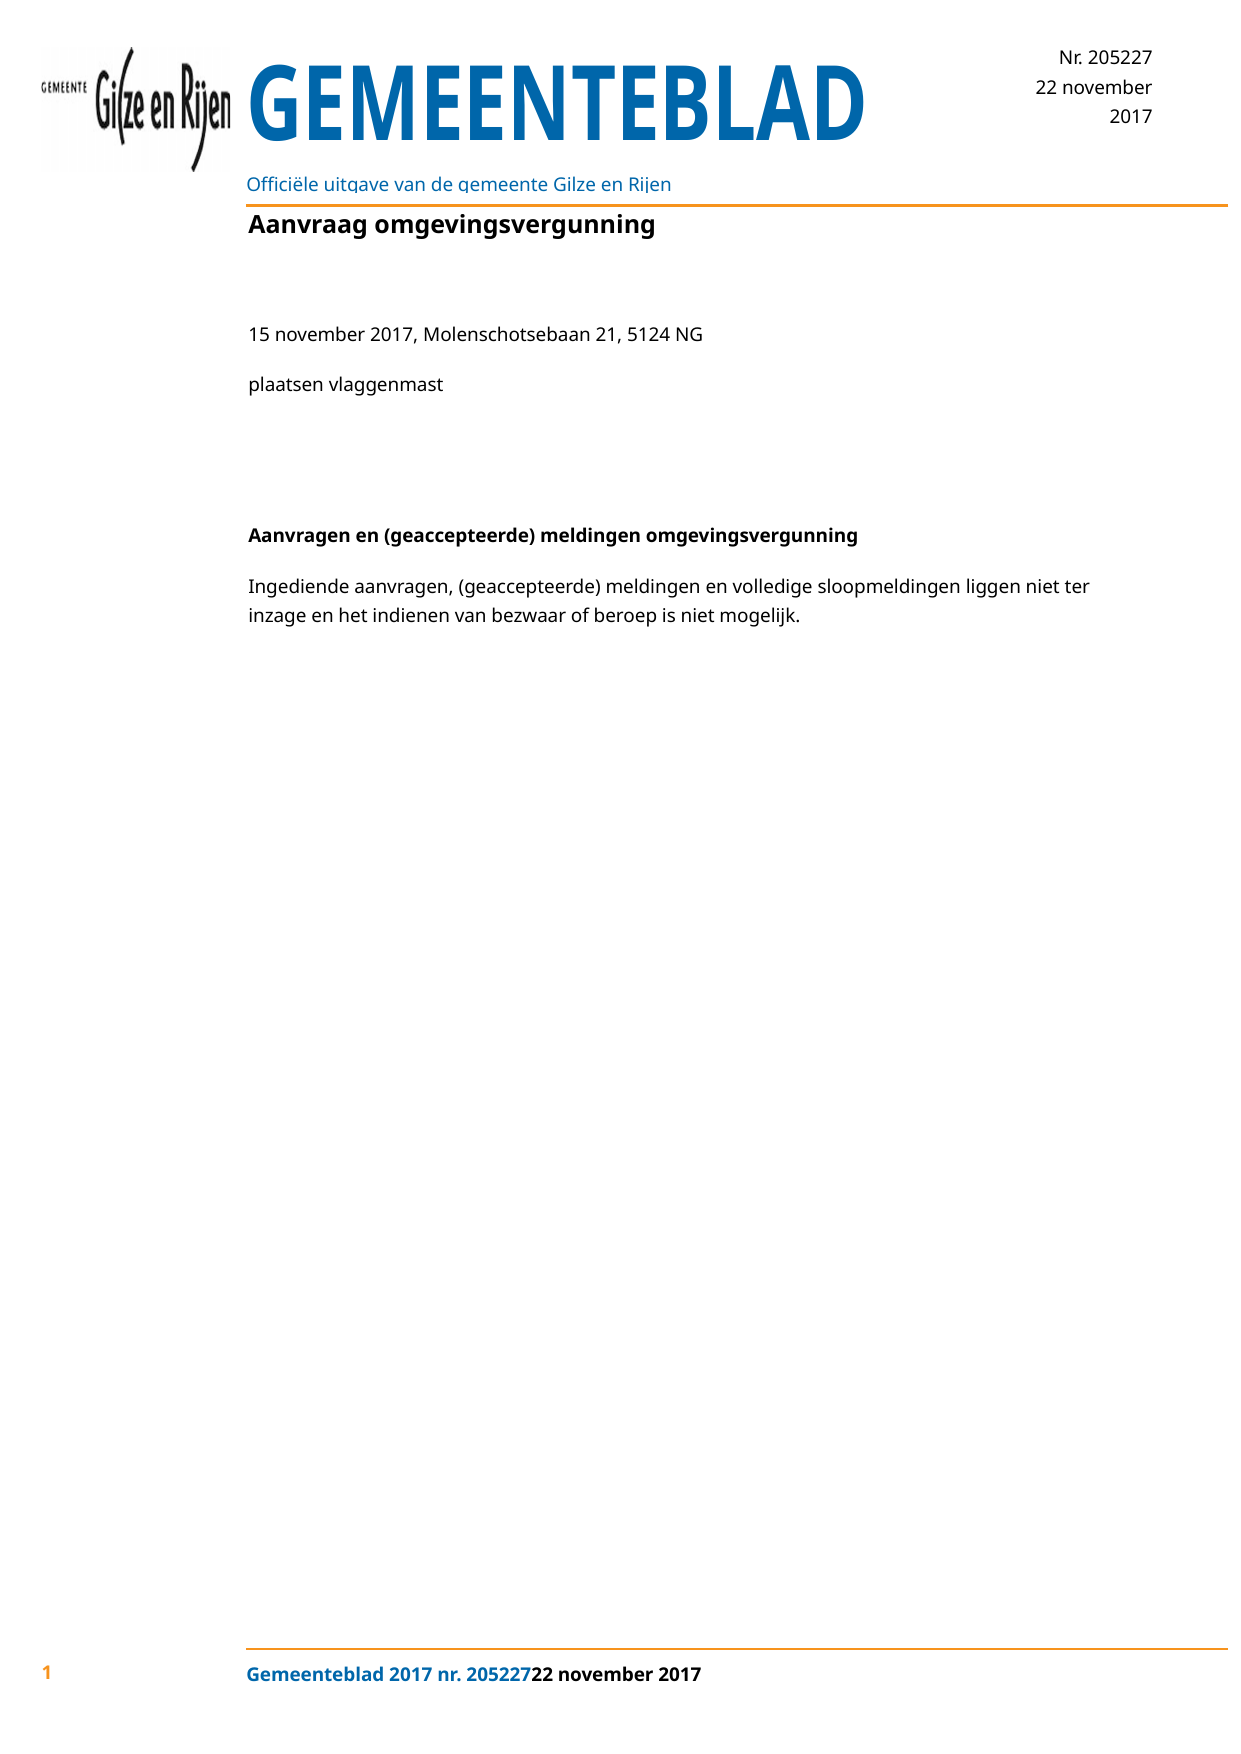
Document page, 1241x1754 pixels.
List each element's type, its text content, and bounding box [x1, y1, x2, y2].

text Aanvraag omgevingsvergunning [248, 207, 1152, 241]
picture [41, 47, 231, 172]
text Ingediende aanvragen, (geaccepteerde) meldingen en volledige sloopmeldingen liggen niet ter inzage en het indienen van bezwaar of beroep is niet mogelijk. [248, 573, 1152, 628]
text Aanvragen en (geaccepteerde) meldingen omgevingsvergunning [248, 522, 1152, 548]
text 15 november 2017, Molenschotsebaan 21, 5124 NG [248, 321, 1152, 346]
text plaatsen vlaggenmast [248, 371, 1152, 397]
